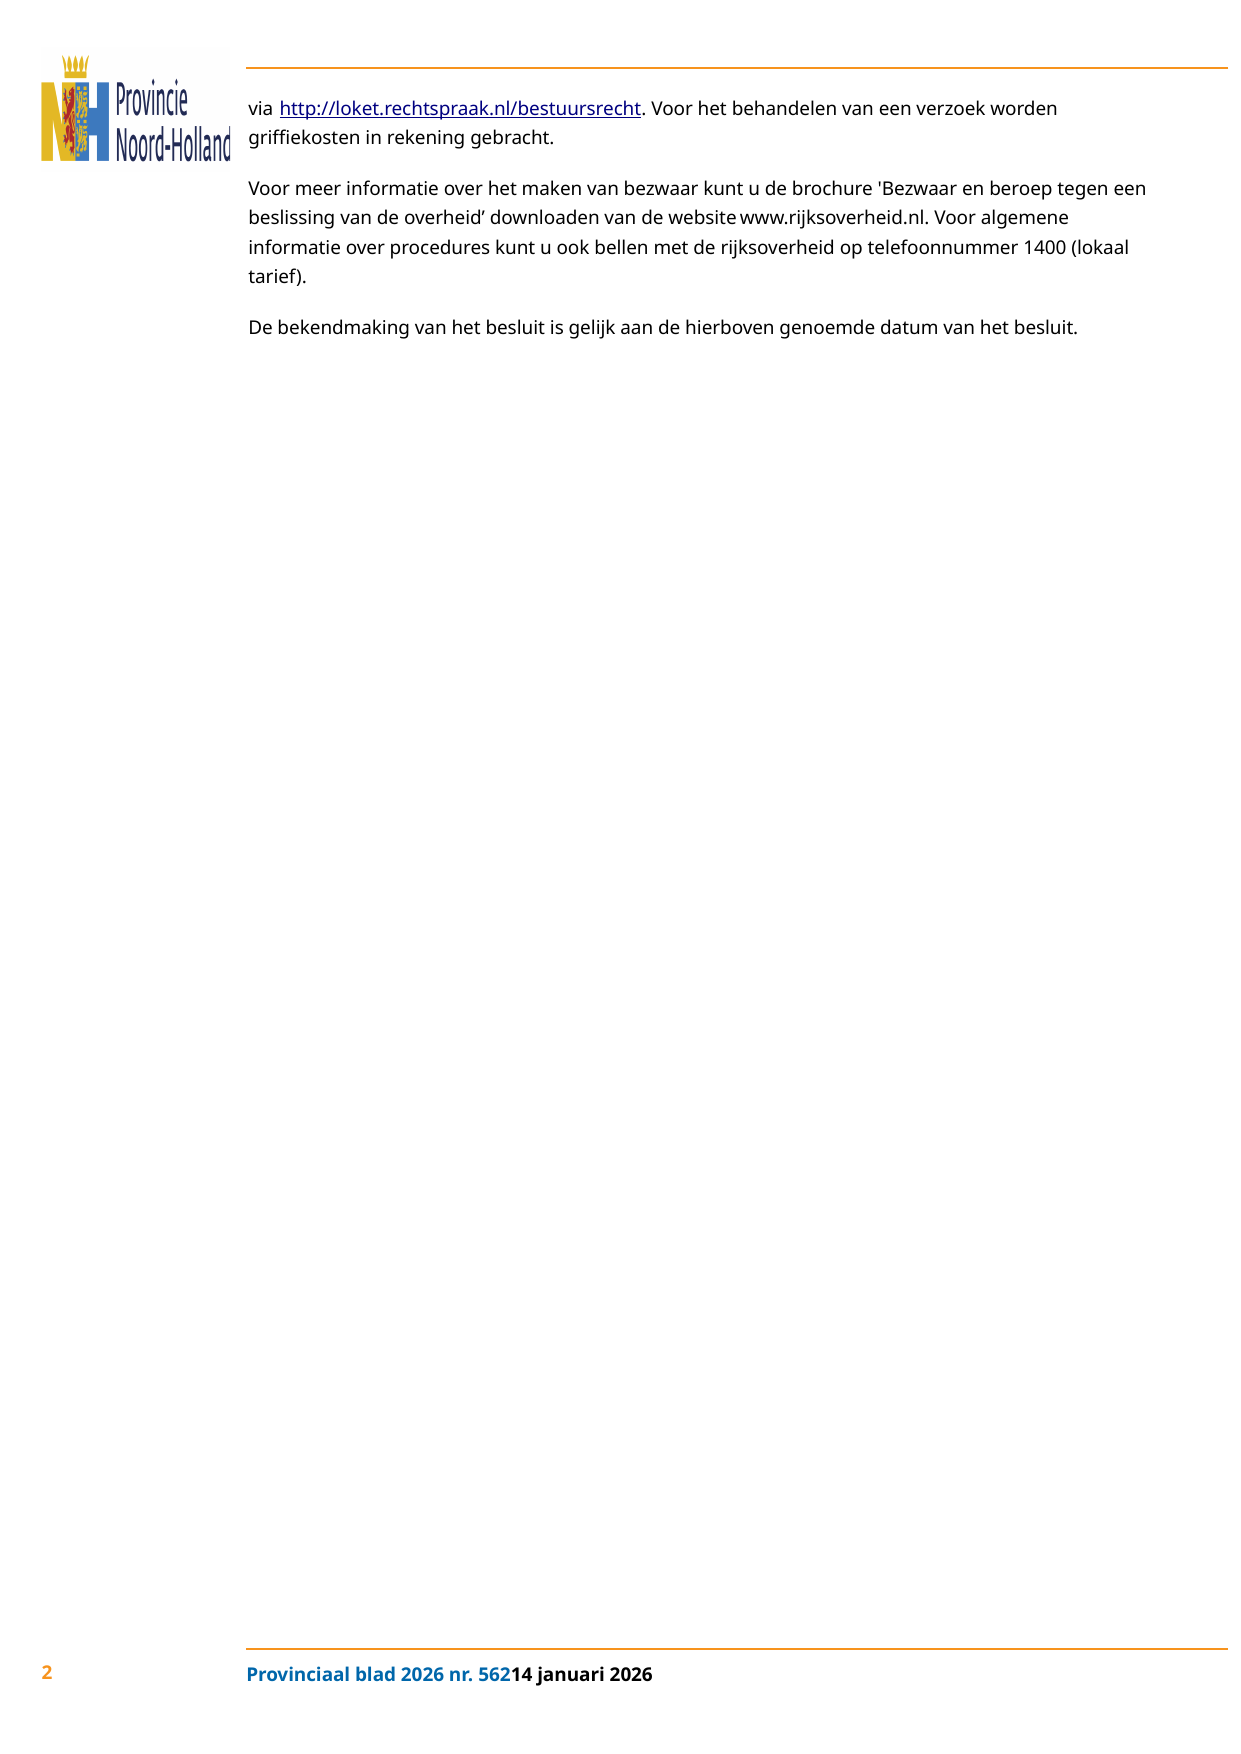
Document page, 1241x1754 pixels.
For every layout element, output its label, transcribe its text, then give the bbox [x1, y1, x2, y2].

picture [41, 47, 231, 172]
text Voor meer informatie over het maken van bezwaar kunt u de brochure 'Bezwaar en beroep tegen een beslissing van de overheid’ downloaden van de website www.rijksoverheid.nl. Voor algemene informatie over procedures kunt u ook bellen met de rijksoverheid op telefoonnummer 1400 (lokaal tarief). [248, 175, 1152, 289]
text via http://loket.rechtspraak.nl/bestuursrecht. Voor het behandelen van een verzoek worden griffiekosten in rekening gebracht. [248, 95, 1152, 150]
text De bekendmaking van het besluit is gelijk aan de hierboven genoemde datum van het besluit. [248, 314, 1152, 340]
